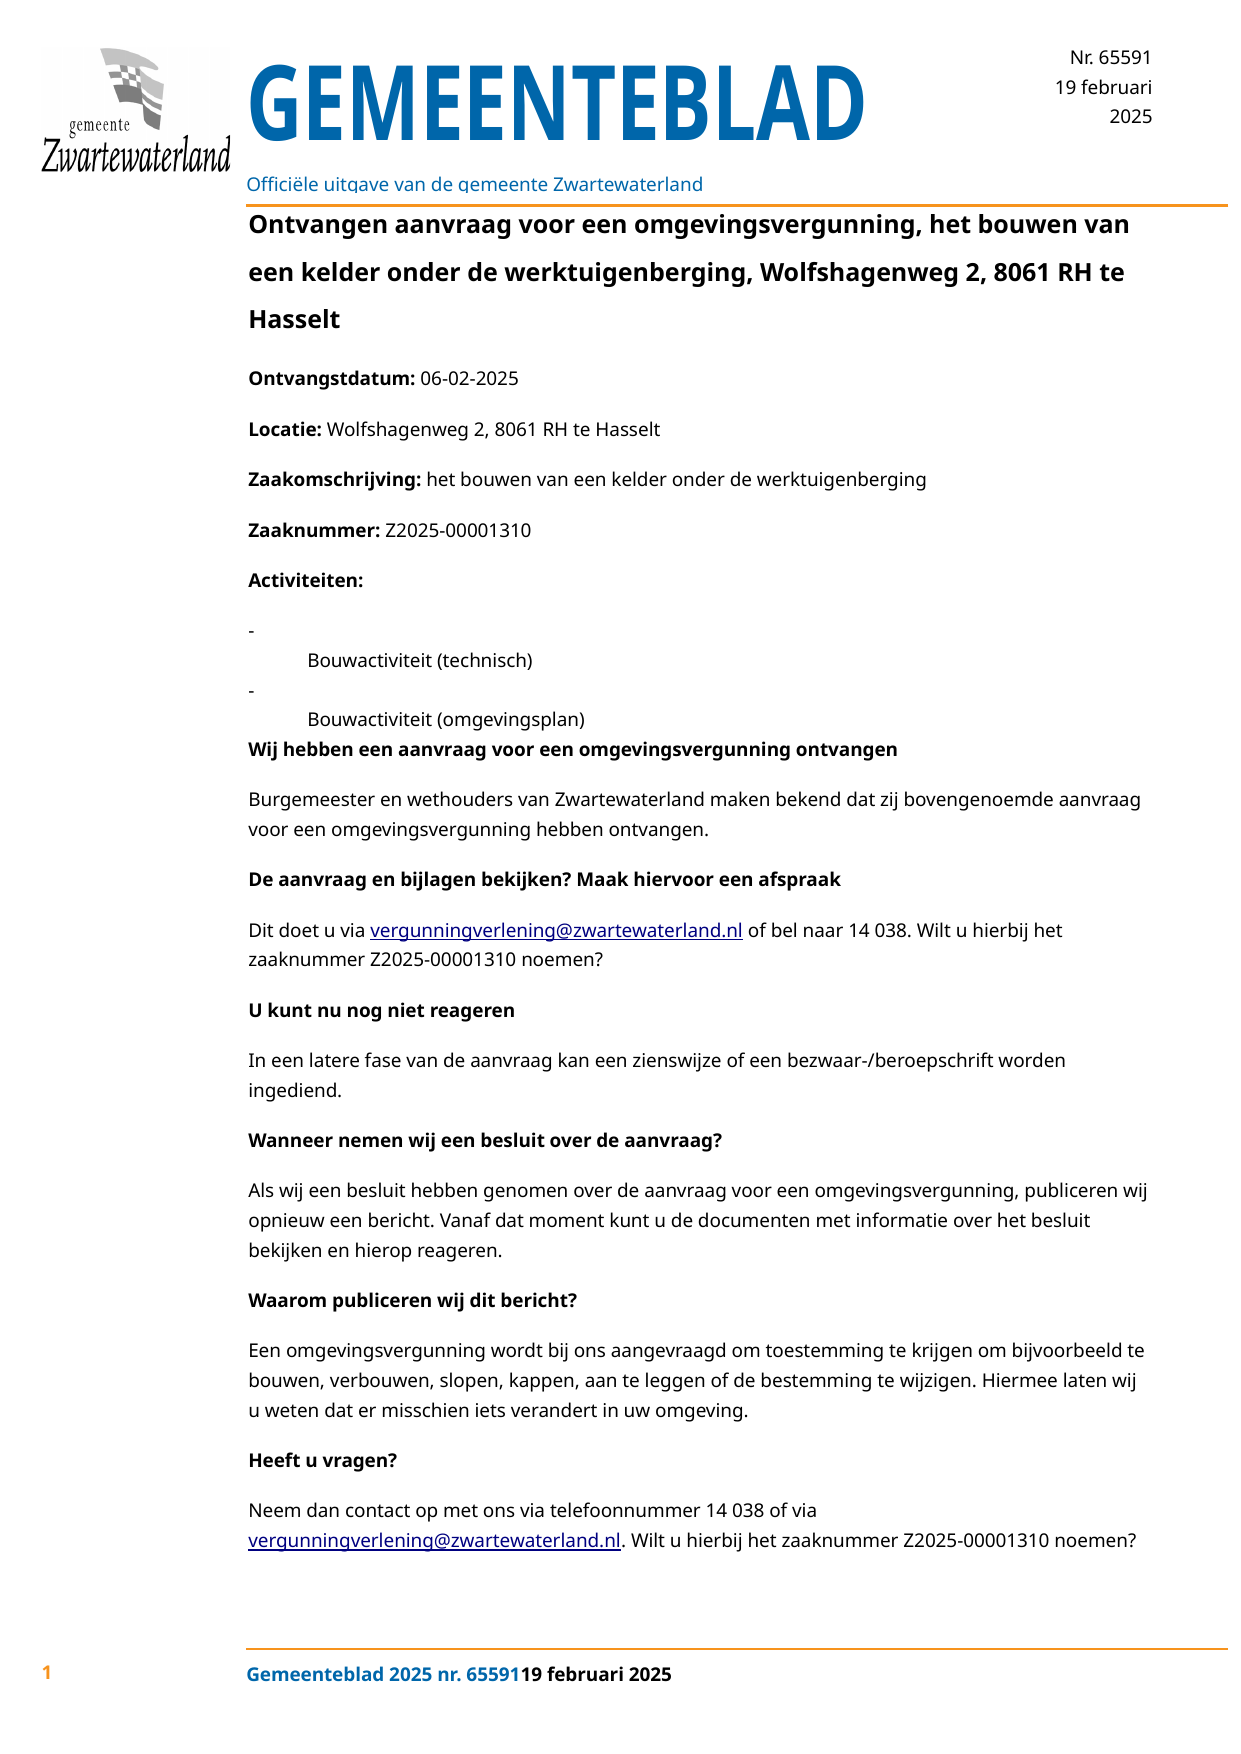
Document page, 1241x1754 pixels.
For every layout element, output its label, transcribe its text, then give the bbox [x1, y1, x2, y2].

text Als wij een besluit hebben genomen over de aanvraag voor een omgevingsvergunning, publiceren wij opnieuw een bericht. Vanaf dat moment kunt u de documenten met informatie over het besluit bekijken en hierop reageren. [248, 1178, 1152, 1262]
text De aanvraag en bijlagen bekijken? Maak hiervoor een afspraak [248, 866, 1152, 892]
list Bouwactiviteit (technisch) [248, 647, 1152, 673]
text Wij hebben een aanvraag voor een omgevingsvergunning ontvangen [248, 736, 1152, 762]
list Bouwactiviteit (omgevingsplan) [248, 706, 1152, 732]
text U kunt nu nog niet reageren [248, 997, 1152, 1022]
text Zaaknummer: Z2025-00001310 [248, 517, 1152, 542]
text Burgemeester en wethouders van Zwartewaterland maken bekend dat zij bovengenoemde aanvraag voor een omgevingsvergunning hebben ontvangen. [248, 786, 1152, 842]
text Activiteiten: [248, 567, 1152, 593]
text Ontvangstdatum: 06-02-2025 [248, 366, 1152, 391]
text Neem dan contact op met ons via telefoonnummer 14 038 of via vergunningverlening@zwartewaterland.nl. Wilt u hierbij het zaaknummer Z2025-00001310 noemen? [248, 1498, 1152, 1553]
text Locatie: Wolfshagenweg 2, 8061 RH te Hasselt [248, 416, 1152, 442]
text Een omgevingsvergunning wordt bij ons aangevraagd om toestemming te krijgen om bijvoorbeeld te bouwen, verbouwen, slopen, kappen, aan te leggen of de bestemming te wijzigen. Hiermee laten wij u weten dat er misschien iets verandert in uw omgeving. [248, 1338, 1152, 1422]
text Zaakomschrijving: het bouwen van een kelder onder de werktuigenberging [248, 466, 1152, 492]
text Ontvangen aanvraag voor een omgevingsvergunning, het bouwen van een kelder onder de werktuigenberging, Wolfshagenweg 2, 8061 RH te Hasselt [248, 207, 1152, 336]
text Waarom publiceren wij dit bericht? [248, 1287, 1152, 1313]
text Heeft u vragen? [248, 1447, 1152, 1473]
picture [41, 47, 231, 172]
text Wanneer nemen wij een besluit over de aanvraag? [248, 1127, 1152, 1153]
text Dit doet u via vergunningverlening@zwartewaterland.nl of bel naar 14 038. Wilt u hierbij het zaaknummer Z2025-00001310 noemen? [248, 917, 1152, 972]
text In een latere fase van de aanvraag kan een zienswijze of een bezwaar-/beroepschrift worden ingediend. [248, 1047, 1152, 1102]
